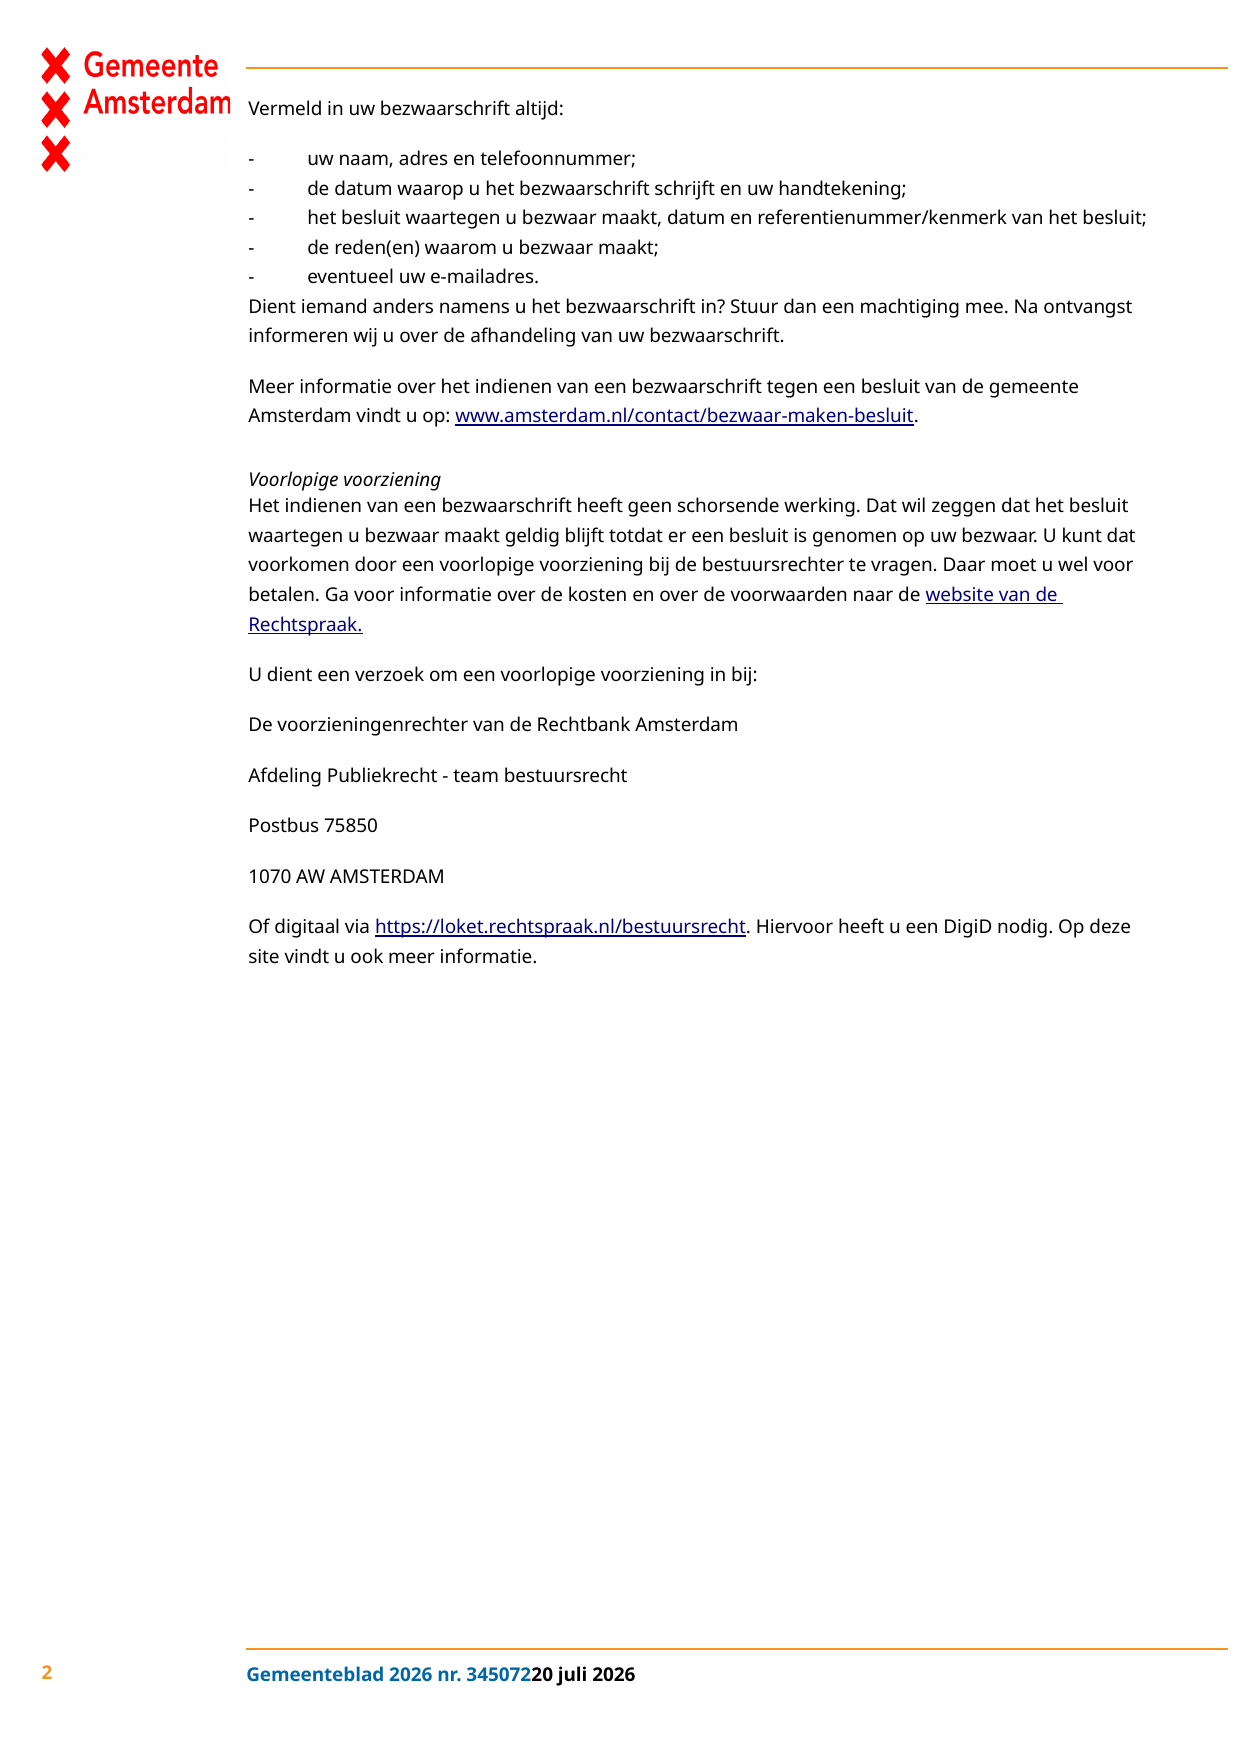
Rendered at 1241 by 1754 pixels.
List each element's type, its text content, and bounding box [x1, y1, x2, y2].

text Postbus 75850 [248, 812, 1152, 838]
text Dient iemand anders namens u het bezwaarschrift in? Stuur dan een machtiging mee. Na ontvangst informeren wij u over de afhandeling van uw bezwaarschrift. [248, 293, 1152, 348]
picture [41, 47, 231, 172]
text Afdeling Publiekrecht - team bestuursrecht [248, 762, 1152, 788]
text Het indienen van een bezwaarschrift heeft geen schorsende werking. Dat wil zeggen dat het besluit waartegen u bezwaar maakt geldig blijft totdat er een besluit is genomen op uw bezwaar. U kunt dat voorkomen door een voorlopige voorziening bij de bestuursrechter te vragen. Daar moet u wel voor betalen. Ga voor informatie over de kosten en over de voorwaarden naar de website van de Rechtspraak. [248, 492, 1152, 636]
text Meer informatie over het indienen van een bezwaarschrift tegen een besluit van de gemeente Amsterdam vindt u op: www.amsterdam.nl/contact/bezwaar-maken-besluit. [248, 373, 1152, 428]
text U dient een verzoek om een voorlopige voorziening in bij: [248, 661, 1152, 687]
list de datum waarop u het bezwaarschrift schrijft en uw handtekening; [248, 175, 1152, 201]
text Vermeld in uw bezwaarschrift altijd: [248, 95, 1152, 121]
text Voorlopige voorziening [248, 467, 1152, 492]
text Of digitaal via https://loket.rechtspraak.nl/bestuursrecht. Hiervoor heeft u een DigiD nodig. Op deze site vindt u ook meer informatie. [248, 913, 1152, 968]
list de reden(en) waarom u bezwaar maakt; [248, 234, 1152, 260]
list eventueel uw e-mailadres. [248, 263, 1152, 289]
text 1070 AW AMSTERDAM [248, 863, 1152, 888]
list uw naam, adres en telefoonnummer; [248, 145, 1152, 171]
list het besluit waartegen u bezwaar maakt, datum en referentienummer/kenmerk van het besluit; [248, 204, 1152, 230]
text De voorzieningenrechter van de Rechtbank Amsterdam [248, 712, 1152, 737]
